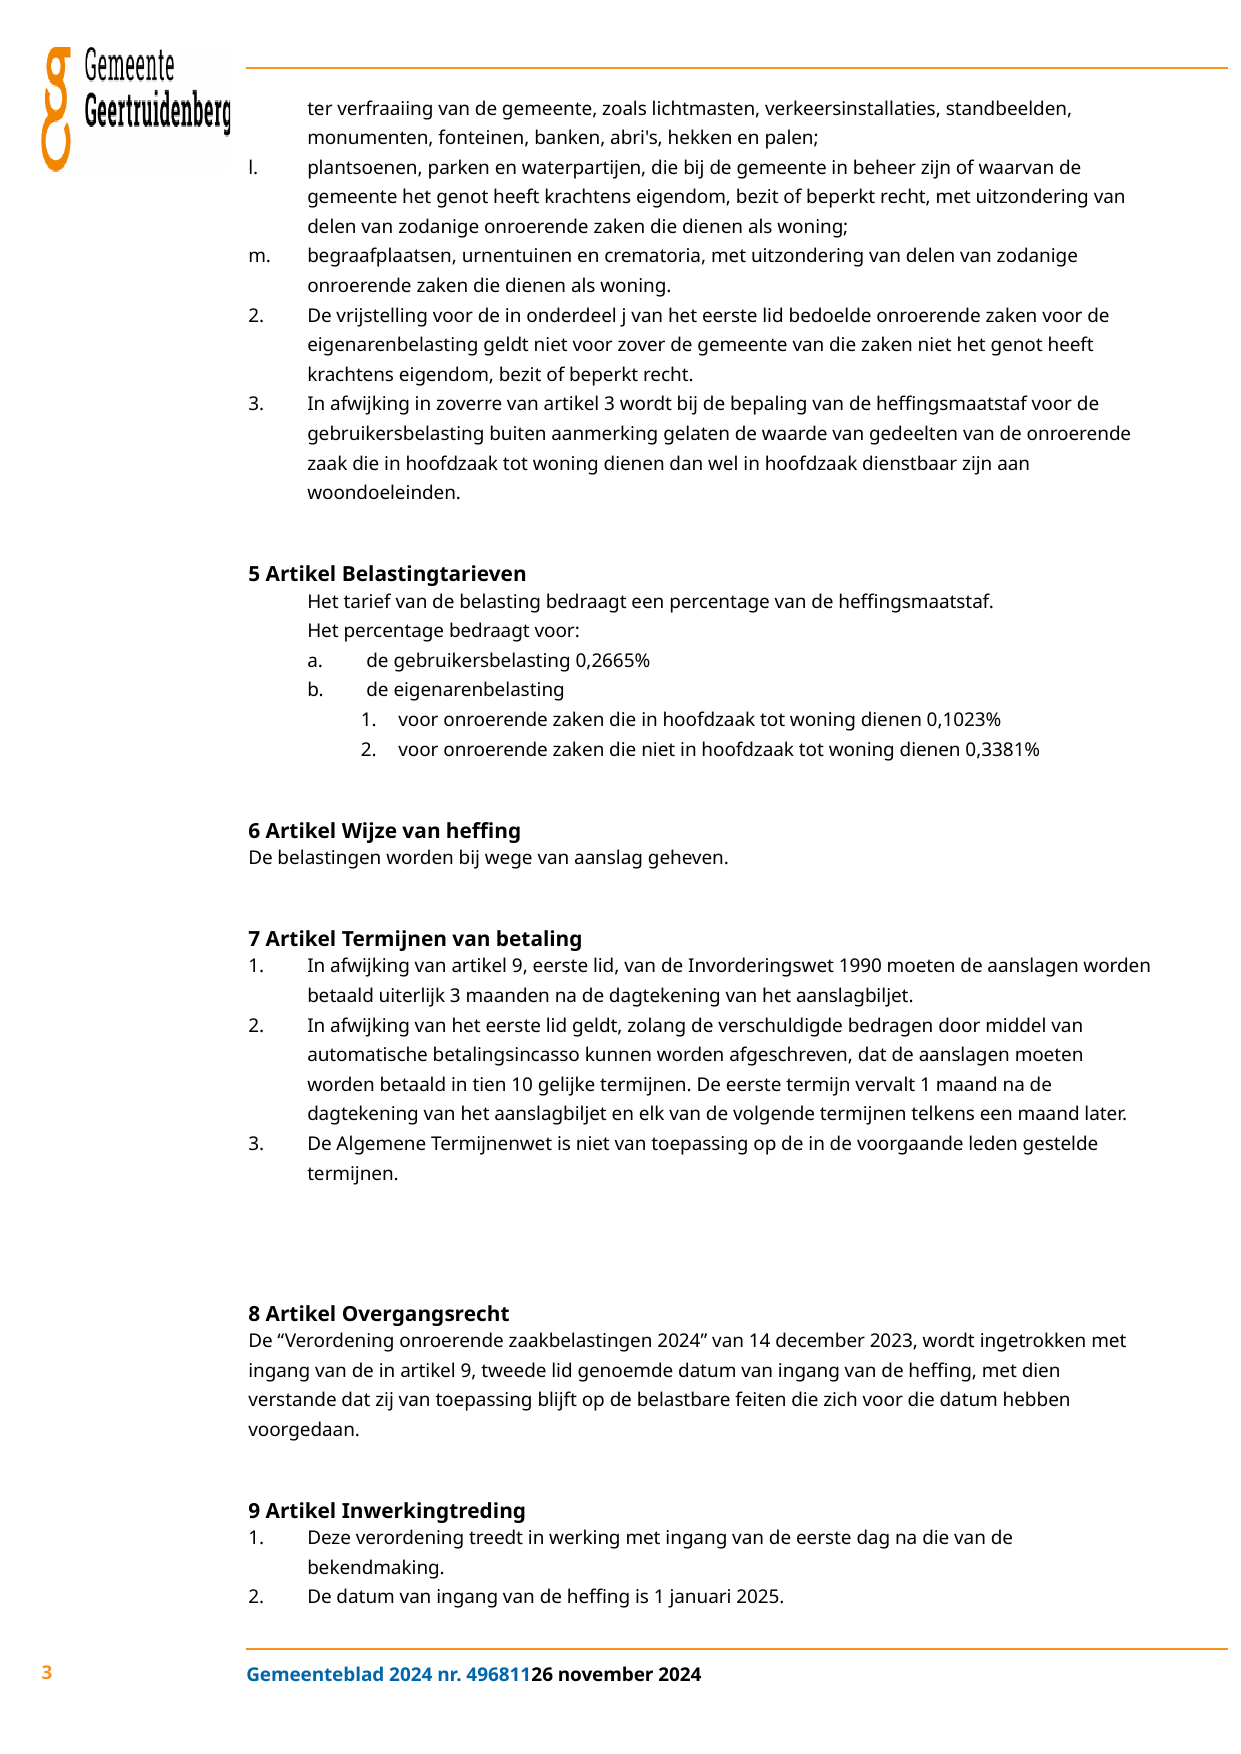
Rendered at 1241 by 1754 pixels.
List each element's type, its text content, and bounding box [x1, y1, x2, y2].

text 5 Artikel Belastingtarieven [248, 559, 1152, 588]
text 7 Artikel Termijnen van betaling [248, 924, 1152, 953]
text 6 Artikel Wijze van heffing [248, 816, 1152, 844]
text 9 Artikel Inwerkingtreding [248, 1496, 1152, 1524]
list voor onroerende zaken die in hoofdzaak tot woning dienen 0,1023% [361, 706, 1152, 732]
list Deze verordening treedt in werking met ingang van de eerste dag na die van de bekendmaking. [248, 1524, 1152, 1580]
list de eigenarenbelasting [307, 677, 1152, 702]
text De belastingen worden bij wege van aanslag geheven. [248, 844, 1152, 870]
picture [41, 47, 231, 172]
list In afwijking van het eerste lid geldt, zolang de verschuldigde bedragen door middel van automatische betalingsincasso kunnen worden afgeschreven, dat de aanslagen moeten worden betaald in tien 10 gelijke termijnen. De eerste termijn vervalt 1 maand na de dagtekening van het aanslagbiljet en elk van de volgende termijnen telkens een maand later. [248, 1012, 1152, 1126]
list De datum van ingang van de heffing is 1 januari 2025. [248, 1584, 1152, 1609]
list In afwijking in zoverre van artikel 3 wordt bij de bepaling van de heffingsmaatstaf voor de gebruikersbelasting buiten aanmerking gelaten de waarde van gedeelten van de onroerende zaak die in hoofdzaak tot woning dienen dan wel in hoofdzaak dienstbaar zijn aan woondoeleinden. [248, 391, 1152, 505]
list plantsoenen, parken en waterpartijen, die bij de gemeente in beheer zijn of waarvan de gemeente het genot heeft krachtens eigendom, bezit of beperkt recht, met uitzondering van delen van zodanige onroerende zaken die dienen als woning; [248, 154, 1152, 239]
list voor onroerende zaken die niet in hoofdzaak tot woning dienen 0,3381% [361, 736, 1152, 761]
text De “Verordening onroerende zaakbelastingen 2024” van 14 december 2023, wordt ingetrokken met ingang van de in artikel 9, tweede lid genoemde datum van ingang van de heffing, met dien verstande dat zij van toepassing blijft op de belastbare feiten die zich voor die datum hebben voorgedaan. [248, 1327, 1152, 1442]
list De vrijstelling voor de in onderdeel j van het eerste lid bedoelde onroerende zaken voor de eigenarenbelasting geldt niet voor zover de gemeente van die zaken niet het genot heeft krachtens eigendom, bezit of beperkt recht. [248, 302, 1152, 387]
list In afwijking van artikel 9, eerste lid, van de Invorderingswet 1990 moeten de aanslagen worden betaald uiterlijk 3 maanden na de dagtekening van het aanslagbiljet. [248, 953, 1152, 1008]
list ter verfraaiing van de gemeente, zoals lichtmasten, verkeersinstallaties, standbeelden, monumenten, fonteinen, banken, abri's, hekken en palen; [248, 95, 1152, 150]
list De Algemene Termijnenwet is niet van toepassing op de in de voorgaande leden gestelde termijnen. [248, 1130, 1152, 1185]
list begraafplaatsen, urnentuinen en crematoria, met uitzondering van delen van zodanige onroerende zaken die dienen als woning. [248, 243, 1152, 298]
text 8 Artikel Overgangsrecht [248, 1299, 1152, 1327]
list Het percentage bedraagt voor: [248, 617, 1152, 643]
list Het tarief van de belasting bedraagt een percentage van de heffingsmaatstaf. [248, 588, 1152, 613]
list de gebruikersbelasting 0,2665% [307, 647, 1152, 673]
